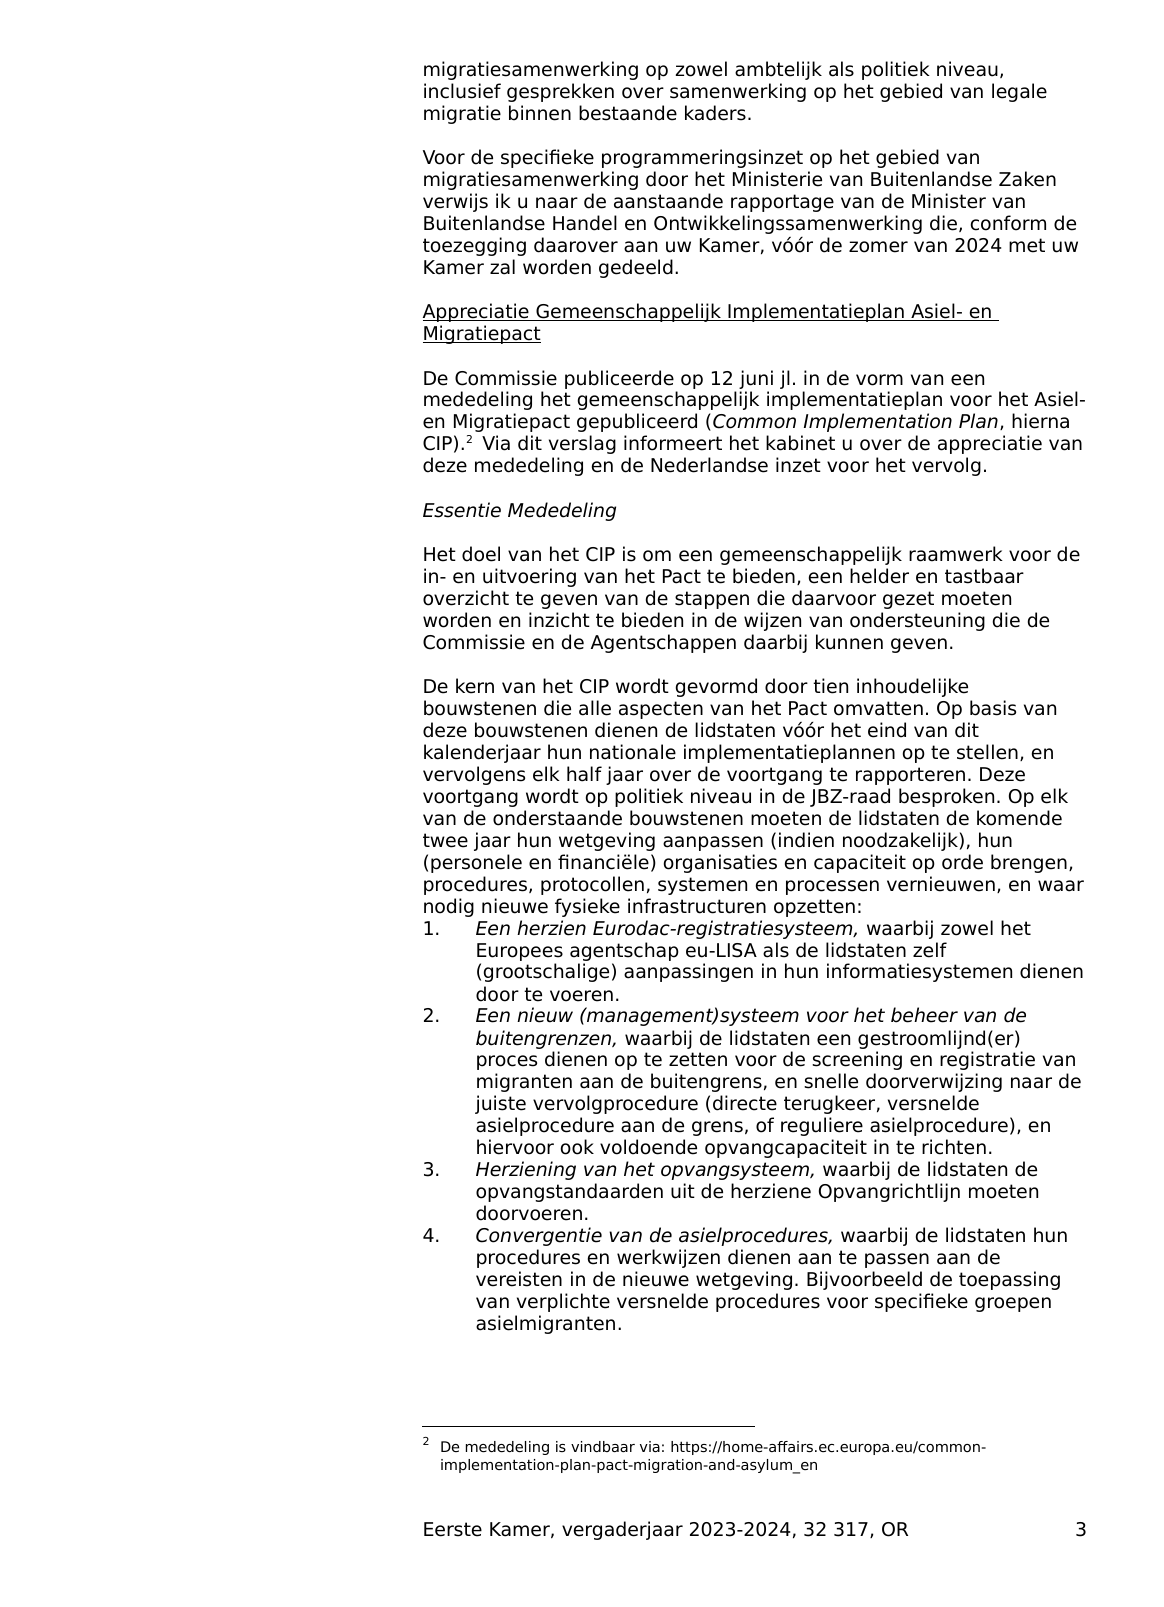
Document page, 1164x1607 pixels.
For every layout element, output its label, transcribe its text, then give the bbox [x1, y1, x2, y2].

text Het doel van het CIP is om een gemeenschappelijk raamwerk voor de in- en uitvoering van het Pact te bieden, een helder en tastbaar overzicht te geven van de stappen die daarvoor gezet moeten worden en inzicht te bieden in de wijzen van ondersteuning die de Commissie en de Agentschappen daarbij kunnen geven. [422, 544, 1087, 653]
text De mededeling is vindbaar via: https://home-affairs.ec.europa.eu/common-implementation-plan-pact-migration-and-asylum_en [422, 1435, 1087, 1474]
text De Commissie publiceerde op 12 juni jl. in de vorm van een mededeling het gemeenschappelijk implementatieplan voor het Asiel- en Migratiepact gepubliceerd (Common Implementation Plan, hierna CIP). Via dit verslag informeert het kabinet u over de appreciatie van deze mededeling en de Nederlandse inzet voor het vervolg. [422, 367, 1087, 477]
text Voor de specifieke programmeringsinzet op het gebied van migratiesamenwerking door het Ministerie van Buitenlandse Zaken verwijs ik u naar de aanstaande rapportage van de Minister van Buitenlandse Handel en Ontwikkelingssamenwerking die, conform de toezegging daarover aan uw Kamer, vóór de zomer van 2024 met uw Kamer zal worden gedeeld. [422, 147, 1087, 279]
text 2. Een nieuw (management)systeem voor het beheer van de buitengrenzen, waarbij de lidstaten een gestroomlijnd(er) proces dienen op te zetten voor de screening en registratie van migranten aan de buitengrens, en snelle doorverwijzing naar de juiste vervolgprocedure (directe terugkeer, versnelde asielprocedure aan de grens, of reguliere asielprocedure), en hiervoor ook voldoende opvangcapaciteit in te richten. [422, 1005, 1087, 1159]
text migratiesamenwerking op zowel ambtelijk als politiek niveau, inclusief gesprekken over samenwerking op het gebied van legale migratie binnen bestaande kaders. [422, 59, 1087, 125]
text 1. Een herzien Eurodac-registratiesysteem, waarbij zowel het Europees agentschap eu-LISA als de lidstaten zelf (grootschalige) aanpassingen in hun informatiesystemen dienen door te voeren. [422, 917, 1087, 1005]
text De kern van het CIP wordt gevormd door tien inhoudelijke bouwstenen die alle aspecten van het Pact omvatten. Op basis van deze bouwstenen dienen de lidstaten vóór het eind van dit kalenderjaar hun nationale implementatieplannen op te stellen, en vervolgens elk half jaar over de voortgang te rapporteren. Deze voortgang wordt op politiek niveau in de JBZ-raad besproken. Op elk van de onderstaande bouwstenen moeten de lidstaten de komende twee jaar hun wetgeving aanpassen (indien noodzakelijk), hun (personele en financiële) organisaties en capaciteit op orde brengen, procedures, protocollen, systemen en processen vernieuwen, en waar nodig nieuwe fysieke infrastructuren opzetten: [422, 676, 1087, 917]
text 3. Herziening van het opvangsysteem, waarbij de lidstaten de opvangstandaarden uit de herziene Opvangrichtlijn moeten doorvoeren. [422, 1159, 1087, 1225]
text 4. Convergentie van de asielprocedures, waarbij de lidstaten hun procedures en werkwijzen dienen aan te passen aan de vereisten in de nieuwe wetgeving. Bijvoorbeeld de toepassing van verplichte versnelde procedures voor specifieke groepen asielmigranten. [422, 1225, 1087, 1335]
subtitle Appreciatie Gemeenschappelijk Implementatieplan Asiel- en Migratiepact [422, 301, 1087, 345]
subtitle Essentie Mededeling [422, 499, 1087, 521]
